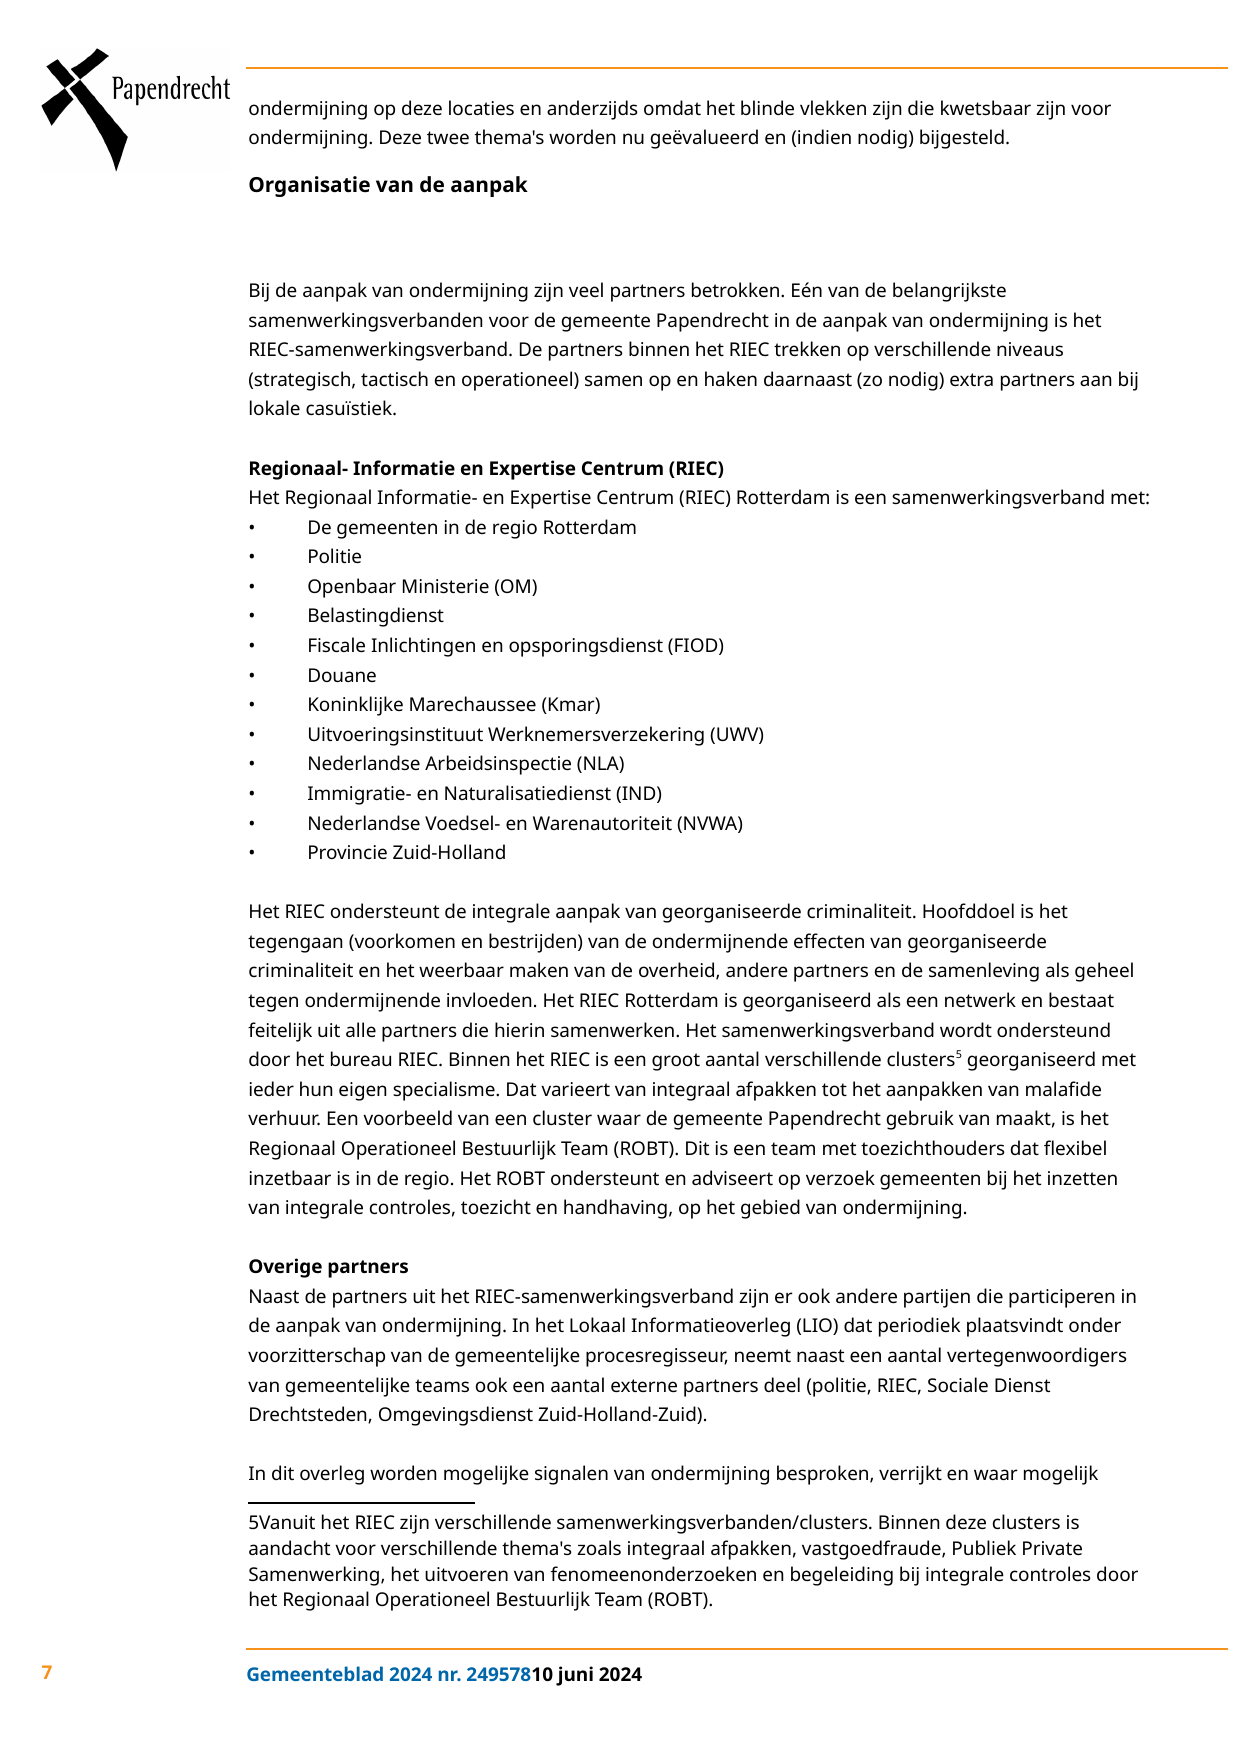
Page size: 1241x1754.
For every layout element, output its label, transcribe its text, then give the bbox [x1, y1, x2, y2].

text Bij de aanpak van ondermijning zijn veel partners betrokken. Eén van de belangrijkste samenwerkingsverbanden voor de gemeente Papendrecht in de aanpak van ondermijning is het RIEC-samenwerkingsverband. De partners binnen het RIEC trekken op verschillende niveaus (strategisch, tactisch en operationeel) samen op en haken daarnaast (zo nodig) extra partners aan bij lokale casuïstiek. [248, 277, 1152, 421]
text Het RIEC ondersteunt de integrale aanpak van georganiseerde criminaliteit. Hoofddoel is het tegengaan (voorkomen en bestrijden) van de ondermijnende effecten van georganiseerde criminaliteit en het weerbaar maken van de overheid, andere partners en de samenleving als geheel tegen ondermijnende invloeden. Het RIEC Rotterdam is georganiseerd als een netwerk en bestaat feitelijk uit alle partners die hierin samenwerken. Het samenwerkingsverband wordt ondersteund door het bureau RIEC. Binnen het RIEC is een groot aantal verschillende clusters georganiseerd met ieder hun eigen specialisme. Dat varieert van integraal afpakken tot het aanpakken van malafide verhuur. Een voorbeeld van een cluster waar de gemeente Papendrecht gebruik van maakt, is het Regionaal Operationeel Bestuurlijk Team (ROBT). Dit is een team met toezichthouders dat flexibel inzetbaar is in de regio. Het ROBT ondersteunt en adviseert op verzoek gemeenten bij het inzetten van integrale controles, toezicht en handhaving, op het gebied van ondermijning. [248, 898, 1152, 1220]
list Koninklijke Marechaussee (Kmar) [248, 691, 1152, 717]
list Nederlandse Voedsel- en Warenautoriteit (NVWA) [248, 810, 1152, 836]
list Douane [248, 662, 1152, 688]
text Naast de partners uit het RIEC-samenwerkingsverband zijn er ook andere partijen die participeren in de aanpak van ondermijning. In het Lokaal Informatieoverleg (LIO) dat periodiek plaatsvindt onder voorzitterschap van de gemeentelijke procesregisseur, neemt naast een aantal vertegenwoordigers van gemeentelijke teams ook een aantal externe partners deel (politie, RIEC, Sociale Dienst Drechtsteden, Omgevingsdienst Zuid-Holland-Zuid). [248, 1283, 1152, 1427]
text Organisatie van de aanpak [248, 170, 1152, 198]
text Overige partners [248, 1253, 1152, 1279]
list Immigratie- en Naturalisatiedienst (IND) [248, 780, 1152, 806]
text In dit overleg worden mogelijke signalen van ondermijning besproken, verrijkt en waar mogelijk [248, 1461, 1152, 1486]
list Belastingdienst [248, 603, 1152, 628]
list Openbaar Ministerie (OM) [248, 573, 1152, 599]
list Fiscale Inlichtingen en opsporingsdienst (FIOD) [248, 632, 1152, 658]
list De gemeenten in de regio Rotterdam [248, 514, 1152, 540]
list Uitvoeringsinstituut Werknemersverzekering (UWV) [248, 721, 1152, 747]
list Politie [248, 543, 1152, 569]
text Het Regionaal Informatie- en Expertise Centrum (RIEC) Rotterdam is een samenwerkingsverband met: [248, 484, 1152, 510]
list Nederlandse Arbeidsinspectie (NLA) [248, 751, 1152, 776]
text ondermijning op deze locaties en anderzijds omdat het blinde vlekken zijn die kwetsbaar zijn voor ondermijning. Deze twee thema's worden nu geëvalueerd en (indien nodig) bijgesteld. [248, 95, 1152, 150]
text Vanuit het RIEC zijn verschillende samenwerkingsverbanden/clusters. Binnen deze clusters is aandacht voor verschillende thema's zoals integraal afpakken, vastgoedfraude, Publiek Private Samenwerking, het uitvoeren van fenomeenonderzoeken en begeleiding bij integrale controles door het Regionaal Operationeel Bestuurlijk Team (ROBT). [248, 1509, 1152, 1612]
picture [41, 47, 231, 172]
text Regionaal- Informatie en Expertise Centrum (RIEC) [248, 455, 1152, 481]
list Provincie Zuid-Holland [248, 839, 1152, 865]
